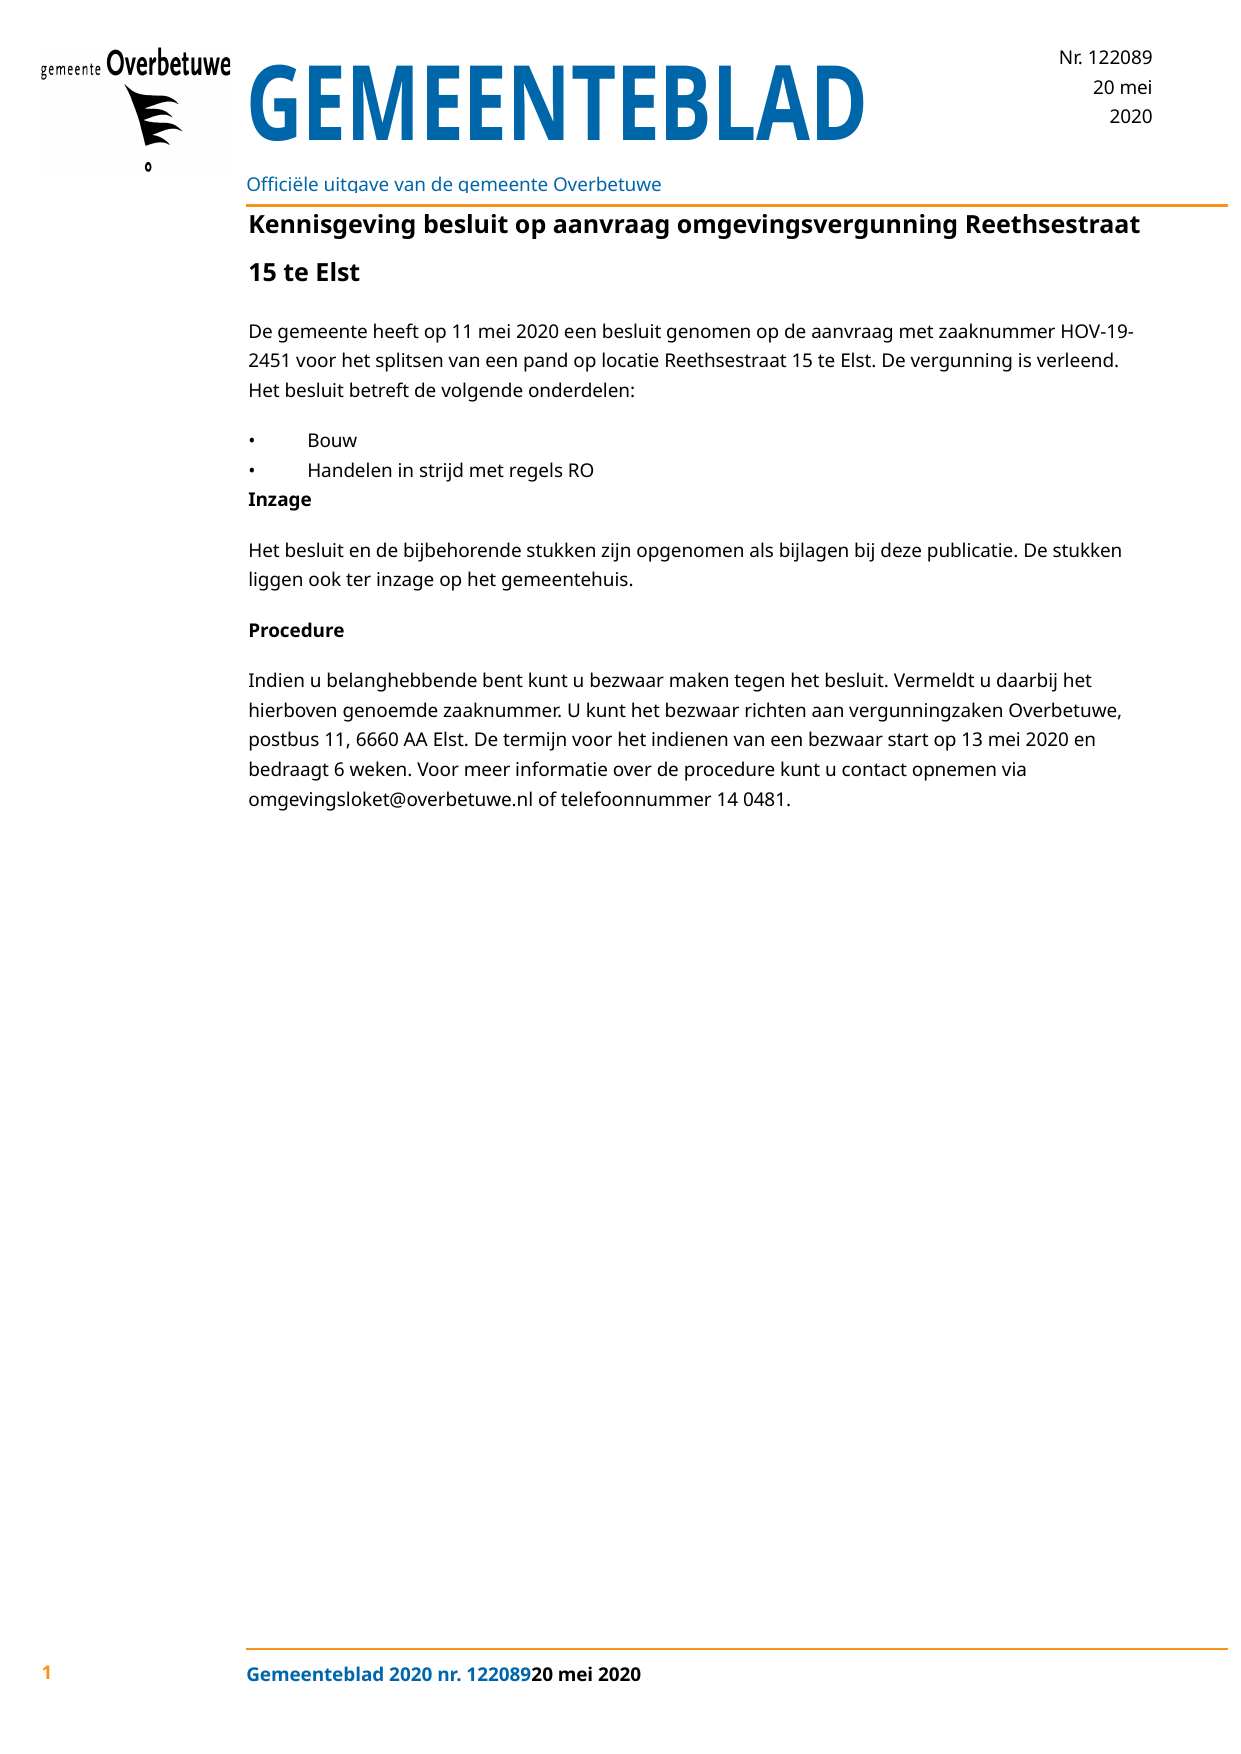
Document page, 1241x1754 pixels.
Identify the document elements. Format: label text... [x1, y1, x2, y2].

text Het besluit en de bijbehorende stukken zijn opgenomen als bijlagen bij deze publicatie. De stukken liggen ook ter inzage op het gemeentehuis. [248, 537, 1152, 592]
list Handelen in strijd met regels RO [248, 457, 1152, 483]
text Procedure [248, 617, 1152, 643]
text De gemeente heeft op 11 mei 2020 een besluit genomen op de aanvraag met zaaknummer HOV-19-2451 voor het splitsen van een pand op locatie Reethsestraat 15 te Elst. De vergunning is verleend. Het besluit betreft de volgende onderdelen: [248, 318, 1152, 403]
picture [41, 47, 231, 172]
list Bouw [248, 427, 1152, 453]
text Inzage [248, 487, 1152, 512]
text Indien u belanghebbende bent kunt u bezwaar maken tegen het besluit. Vermeldt u daarbij het hierboven genoemde zaaknummer. U kunt het bezwaar richten aan vergunningzaken Overbetuwe, postbus 11, 6660 AA Elst. De termijn voor het indienen van een bezwaar start op 13 mei 2020 en bedraagt 6 weken. Voor meer informatie over de procedure kunt u contact opnemen via omgevingsloket@overbetuwe.nl of telefoonnummer 14 0481. [248, 667, 1152, 812]
text Kennisgeving besluit op aanvraag omgevingsvergunning Reethsestraat 15 te Elst [248, 207, 1152, 288]
